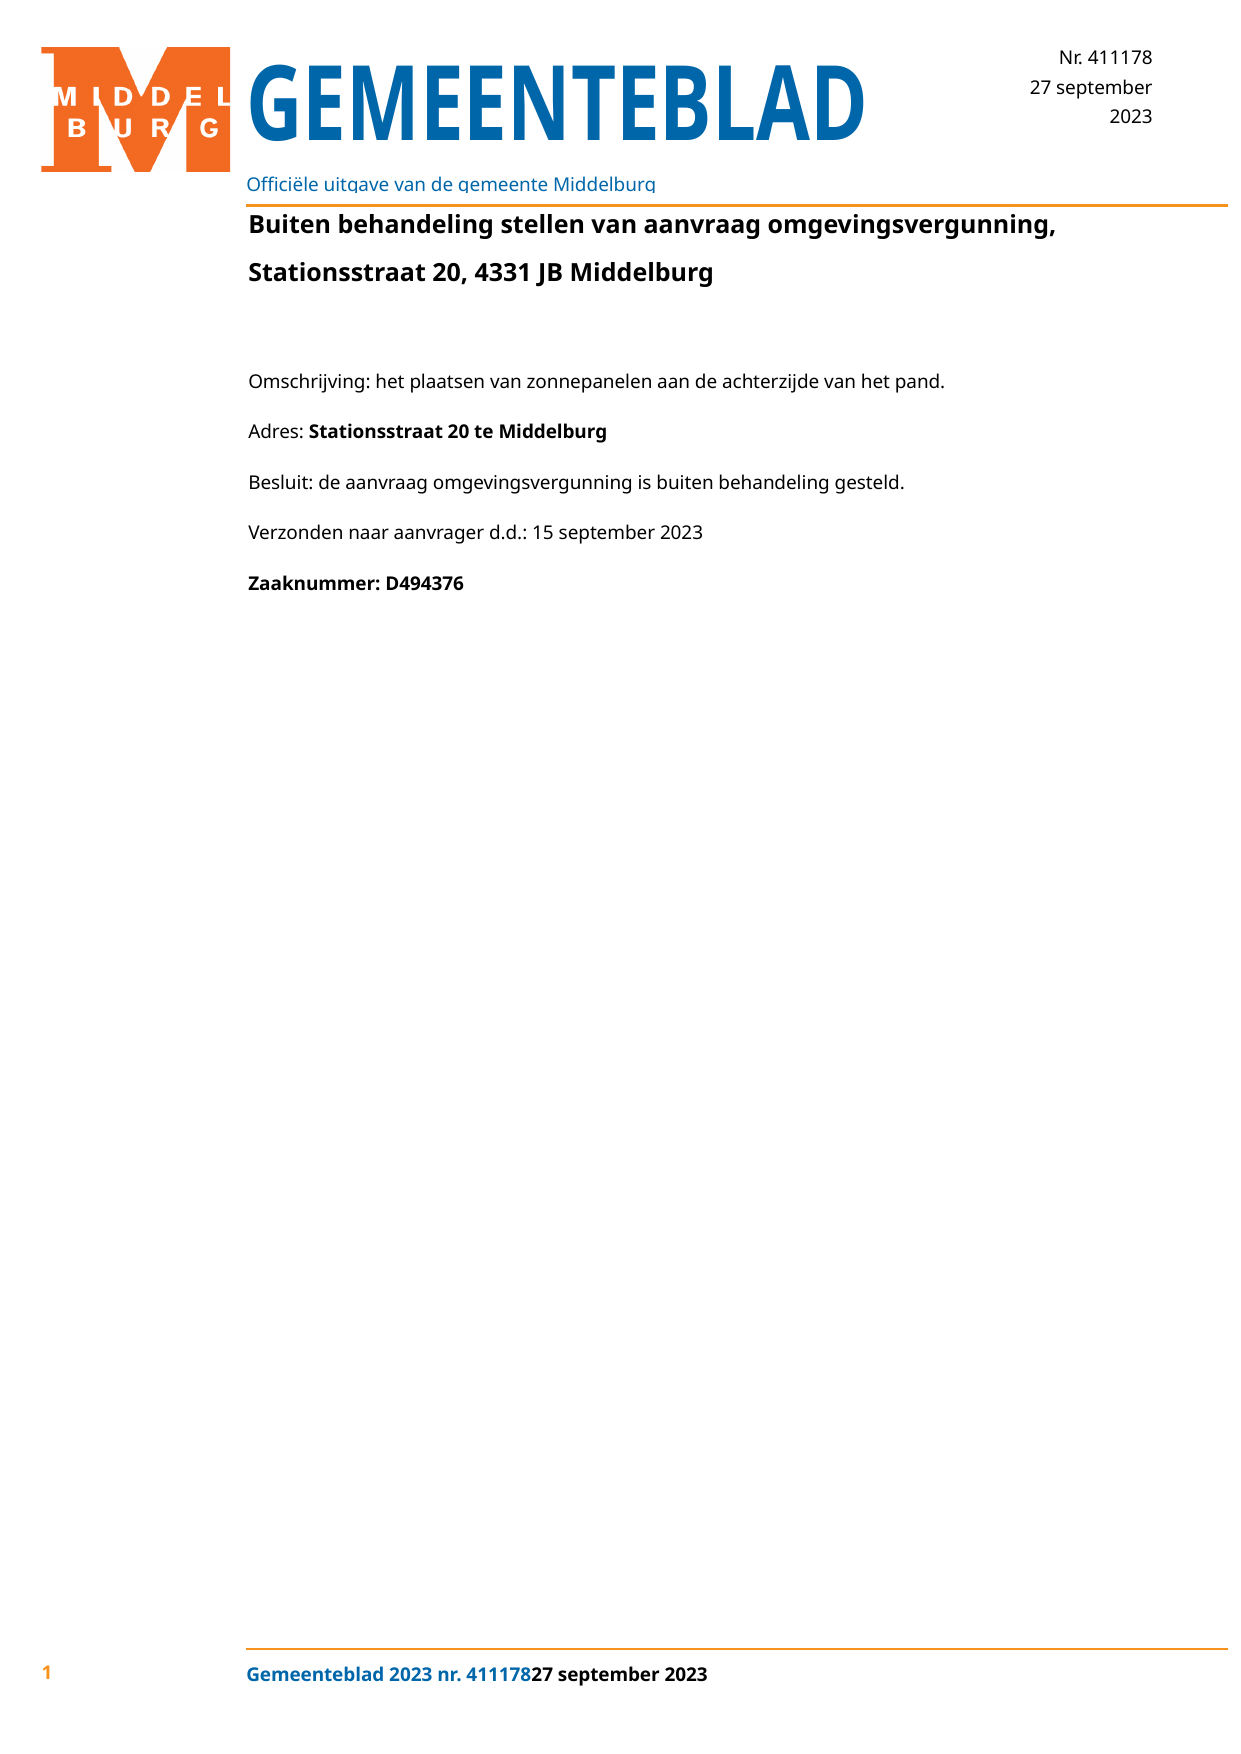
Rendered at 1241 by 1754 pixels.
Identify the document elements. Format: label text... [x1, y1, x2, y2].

text Besluit: de aanvraag omgevingsvergunning is buiten behandeling gesteld. [248, 469, 1152, 495]
text Verzonden naar aanvrager d.d.: 15 september 2023 [248, 519, 1152, 545]
text Buiten behandeling stellen van aanvraag omgevingsvergunning, Stationsstraat 20, 4331 JB Middelburg [248, 207, 1152, 288]
picture [41, 47, 231, 172]
text Adres: Stationsstraat 20 te Middelburg [248, 419, 1152, 444]
text Omschrijving: het plaatsen van zonnepanelen aan de achterzijde van het pand. [248, 368, 1152, 394]
text Zaaknummer: D494376 [248, 570, 1152, 596]
